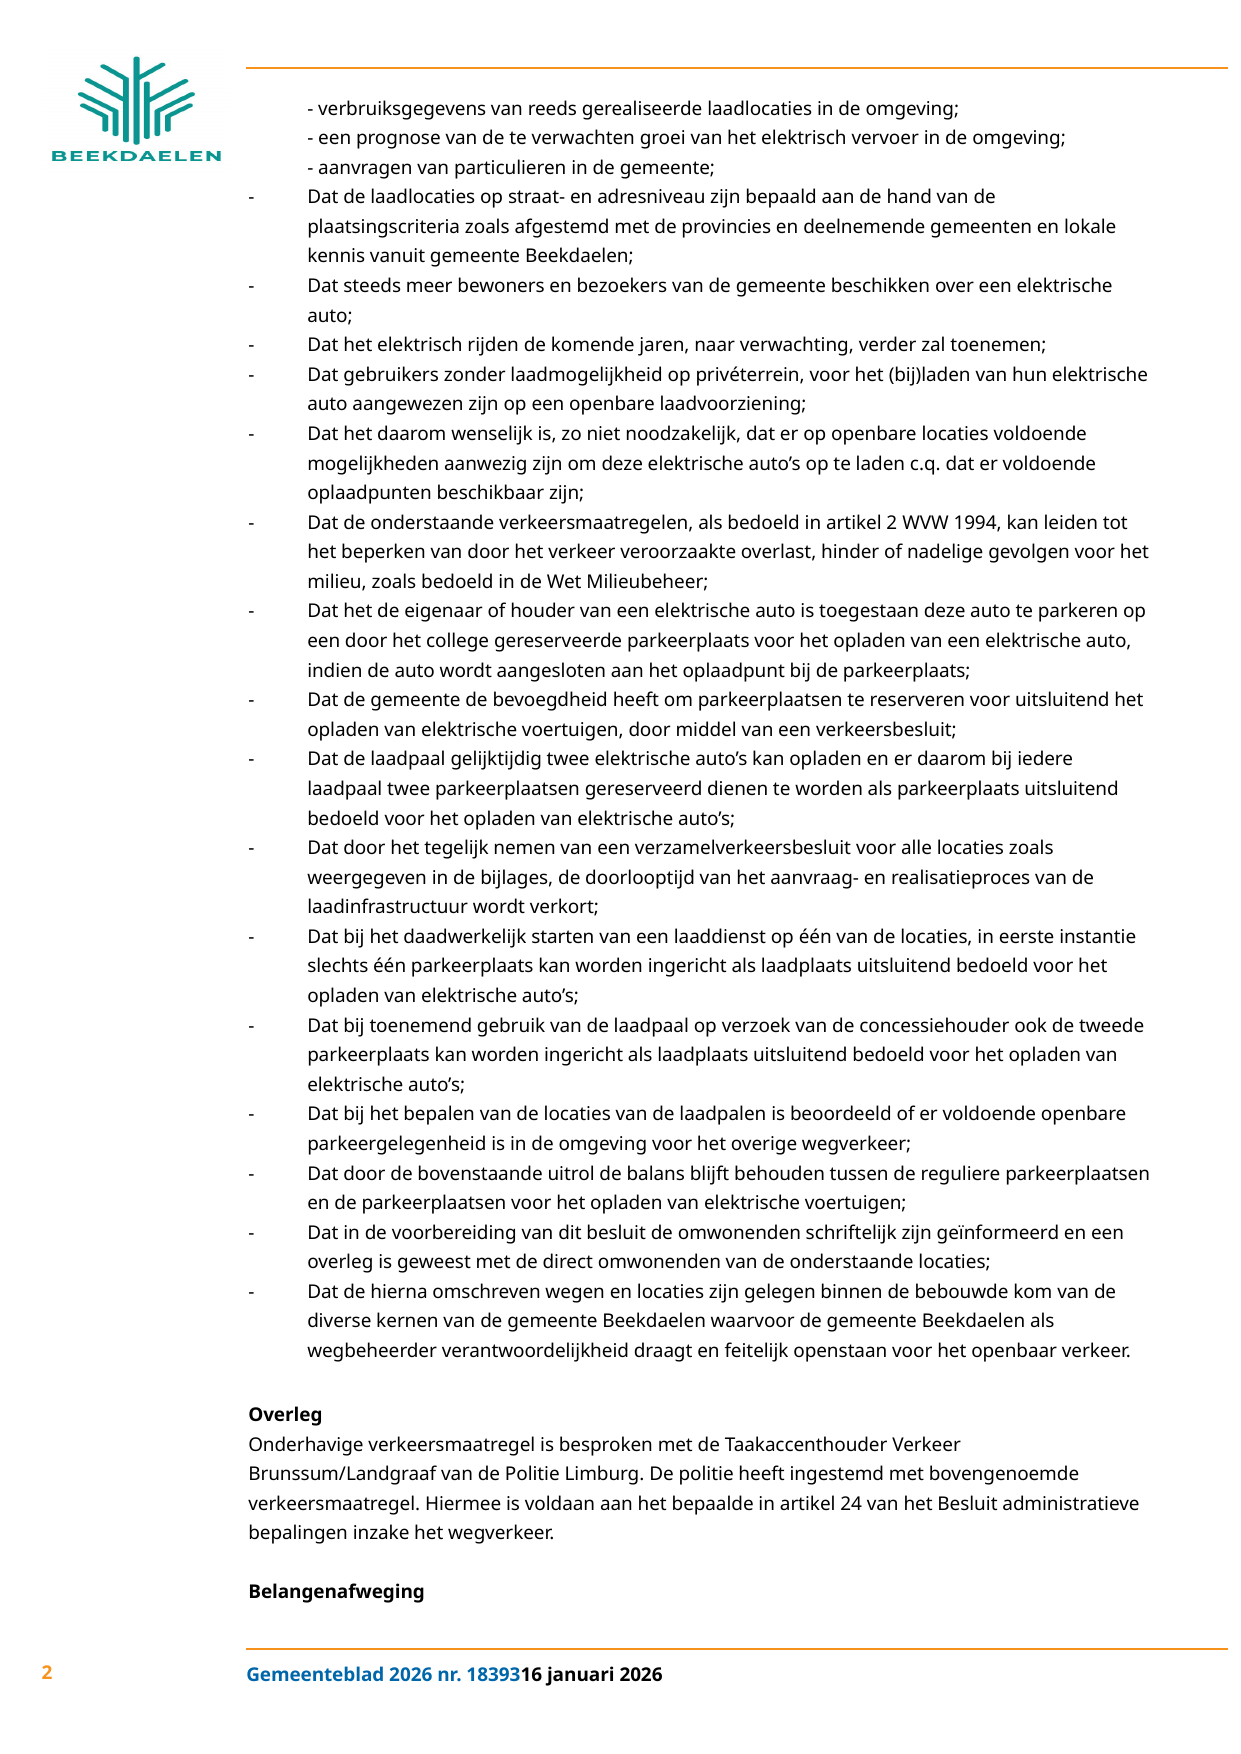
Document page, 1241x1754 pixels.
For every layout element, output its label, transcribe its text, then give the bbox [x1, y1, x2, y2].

text Overleg [248, 1401, 1152, 1427]
list - aanvragen van particulieren in de gemeente; [248, 154, 1152, 180]
list Dat de onderstaande verkeersmaatregelen, als bedoeld in artikel 2 WVW 1994, kan leiden tot het beperken van door het verkeer veroorzaakte overlast, hinder of nadelige gevolgen voor het milieu, zoals bedoeld in de Wet Milieubeheer; [248, 509, 1152, 594]
list Dat steeds meer bewoners en bezoekers van de gemeente beschikken over een elektrische auto; [248, 272, 1152, 328]
list Dat door de bovenstaande uitrol de balans blijft behouden tussen de reguliere parkeerplaatsen en de parkeerplaatsen voor het opladen van elektrische voertuigen; [248, 1160, 1152, 1215]
list Dat bij het bepalen van de locaties van de laadpalen is beoordeeld of er voldoende openbare parkeergelegenheid is in de omgeving voor het overige wegverkeer; [248, 1101, 1152, 1156]
list Dat de gemeente de bevoegdheid heeft om parkeerplaatsen te reserveren voor uitsluitend het opladen van elektrische voertuigen, door middel van een verkeersbesluit; [248, 686, 1152, 742]
list Dat bij toenemend gebruik van de laadpaal op verzoek van de concessiehouder ook de tweede parkeerplaats kan worden ingericht als laadplaats uitsluitend bedoeld voor het opladen van elektrische auto’s; [248, 1012, 1152, 1097]
list Dat de laadlocaties op straat- en adresniveau zijn bepaald aan de hand van de plaatsingscriteria zoals afgestemd met de provincies en deelnemende gemeenten en lokale kennis vanuit gemeente Beekdaelen; [248, 183, 1152, 268]
text Onderhavige verkeersmaatregel is besproken met de Taakaccenthouder Verkeer Brunssum/Landgraaf van de Politie Limburg. De politie heeft ingestemd met bovengenoemde verkeersmaatregel. Hiermee is voldaan aan het bepaalde in artikel 24 van het Besluit administratieve bepalingen inzake het wegverkeer. [248, 1431, 1152, 1545]
list Dat door het tegelijk nemen van een verzamelverkeersbesluit voor alle locaties zoals weergegeven in de bijlages, de doorlooptijd van het aanvraag- en realisatieproces van de laadinfrastructuur wordt verkort; [248, 834, 1152, 919]
list Dat bij het daadwerkelijk starten van een laaddienst op één van de locaties, in eerste instantie slechts één parkeerplaats kan worden ingericht als laadplaats uitsluitend bedoeld voor het opladen van elektrische auto’s; [248, 923, 1152, 1008]
list - verbruiksgegevens van reeds gerealiseerde laadlocaties in de omgeving; [248, 95, 1152, 121]
list - een prognose van de te verwachten groei van het elektrisch vervoer in de omgeving; [248, 124, 1152, 150]
list Dat het daarom wenselijk is, zo niet noodzakelijk, dat er op openbare locaties voldoende mogelijkheden aanwezig zijn om deze elektrische auto’s op te laden c.q. dat er voldoende oplaadpunten beschikbaar zijn; [248, 420, 1152, 505]
text Belangenafweging [248, 1579, 1152, 1604]
picture [41, 47, 231, 172]
list Dat in de voorbereiding van dit besluit de omwonenden schriftelijk zijn geïnformeerd en een overleg is geweest met de direct omwonenden van de onderstaande locaties; [248, 1219, 1152, 1274]
list Dat het elektrisch rijden de komende jaren, naar verwachting, verder zal toenemen; [248, 331, 1152, 357]
list Dat de hierna omschreven wegen en locaties zijn gelegen binnen de bebouwde kom van de diverse kernen van de gemeente Beekdaelen waarvoor de gemeente Beekdaelen als wegbeheerder verantwoordelijkheid draagt en feitelijk openstaan voor het openbaar verkeer. [248, 1278, 1152, 1363]
list Dat de laadpaal gelijktijdig twee elektrische auto’s kan opladen en er daarom bij iedere laadpaal twee parkeerplaatsen gereserveerd dienen te worden als parkeerplaats uitsluitend bedoeld voor het opladen van elektrische auto’s; [248, 746, 1152, 831]
list Dat gebruikers zonder laadmogelijkheid op privéterrein, voor het (bij)laden van hun elektrische auto aangewezen zijn op een openbare laadvoorziening; [248, 361, 1152, 416]
list Dat het de eigenaar of houder van een elektrische auto is toegestaan deze auto te parkeren op een door het college gereserveerde parkeerplaats voor het opladen van een elektrische auto, indien de auto wordt aangesloten aan het oplaadpunt bij de parkeerplaats; [248, 598, 1152, 683]
